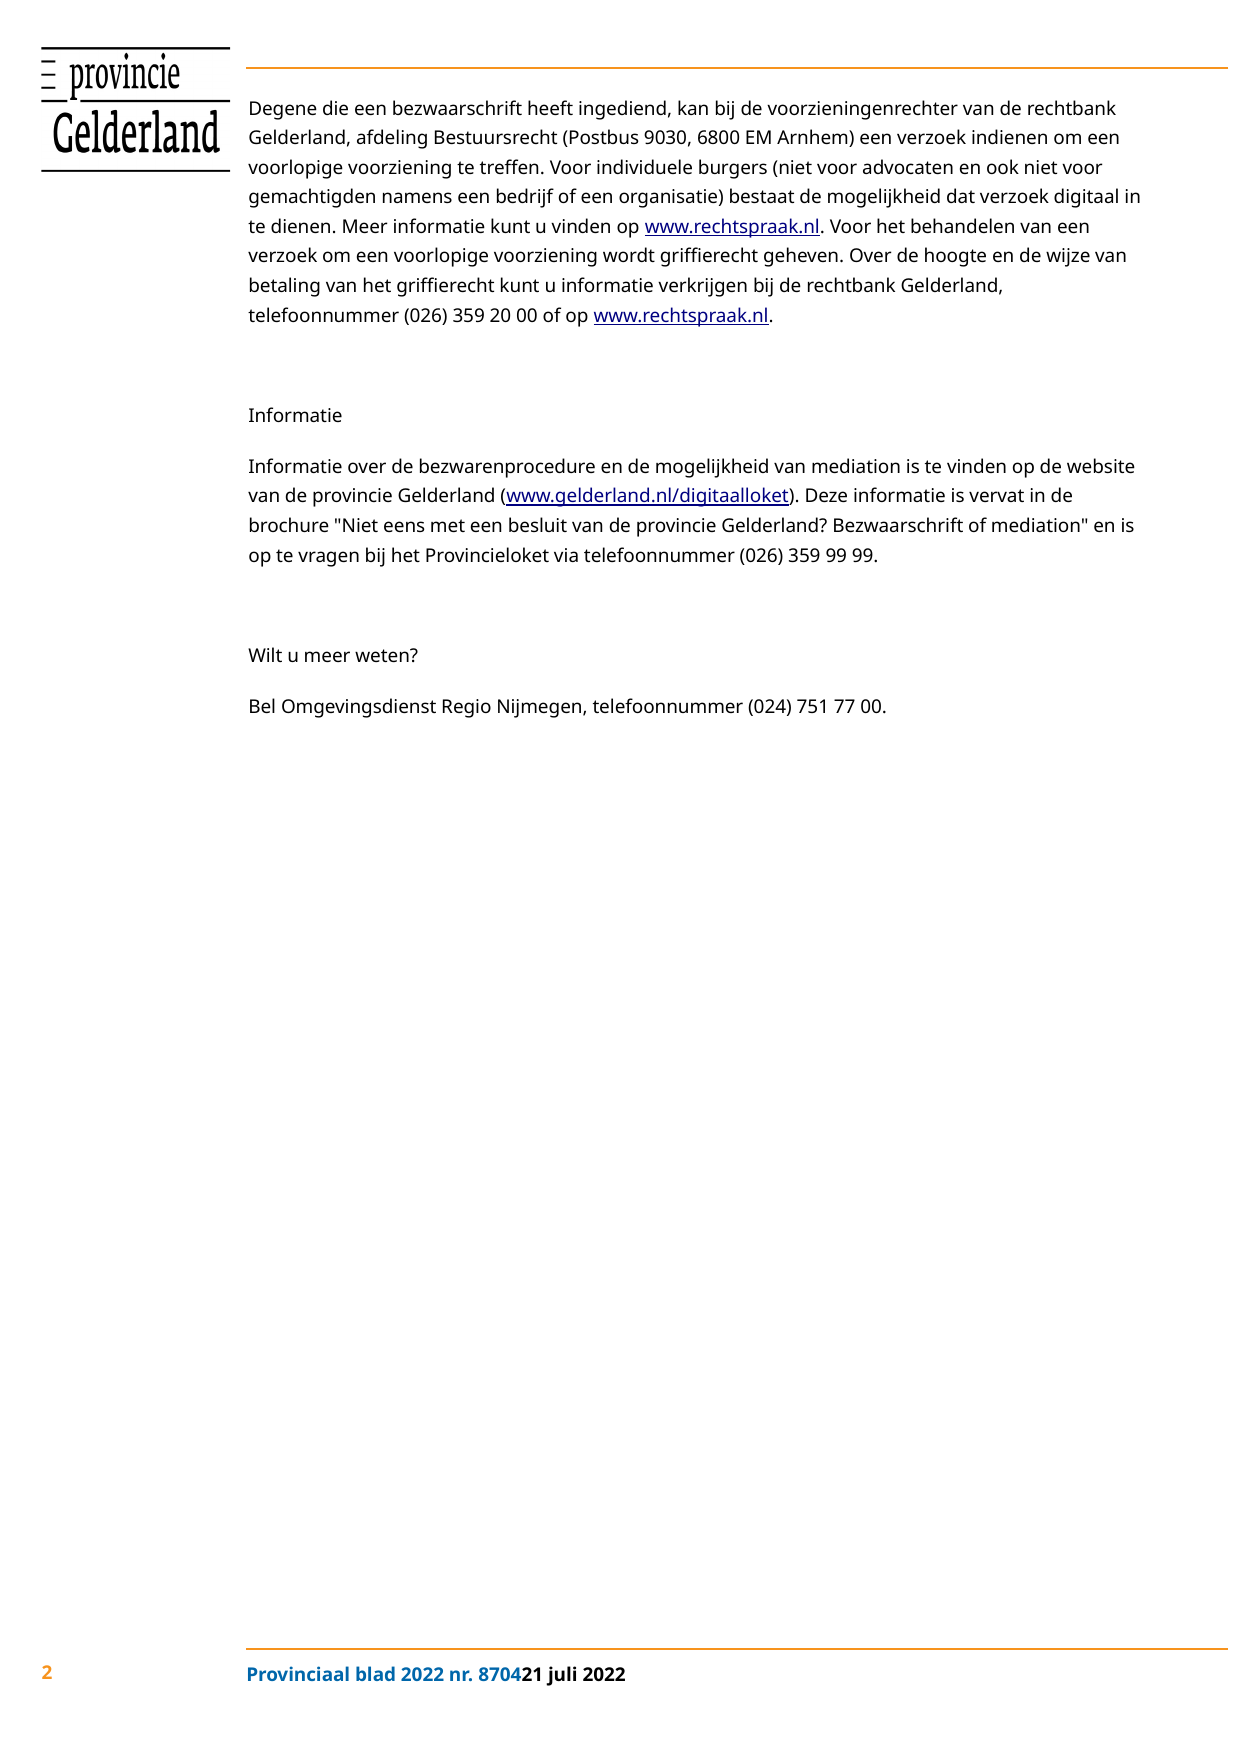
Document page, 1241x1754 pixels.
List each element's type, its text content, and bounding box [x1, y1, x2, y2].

text Degene die een bezwaarschrift heeft ingediend, kan bij de voorzieningenrechter van de rechtbank Gelderland, afdeling Bestuursrecht (Postbus 9030, 6800 EM Arnhem) een verzoek indienen om een voorlopige voorziening te treffen. Voor individuele burgers (niet voor advocaten en ook niet voor gemachtigden namens een bedrijf of een organisatie) bestaat de mogelijkheid dat verzoek digitaal in te dienen. Meer informatie kunt u vinden op www.rechtspraak.nl. Voor het behandelen van een verzoek om een voorlopige voorziening wordt griffierecht geheven. Over de hoogte en de wijze van betaling van het griffierecht kunt u informatie verkrijgen bij de rechtbank Gelderland, telefoonnummer (026) 359 20 00 of op www.rechtspraak.nl. [248, 95, 1152, 328]
text Bel Omgevingsdienst Regio Nijmegen, telefoonnummer (024) 751 77 00. [248, 693, 1152, 719]
text Informatie [248, 403, 1152, 428]
picture [41, 47, 231, 172]
text Wilt u meer weten? [248, 643, 1152, 668]
text Informatie over de bezwarenprocedure en de mogelijkheid van mediation is te vinden op de website van de provincie Gelderland (www.gelderland.nl/digitaalloket). Deze informatie is vervat in de brochure "Niet eens met een besluit van de provincie Gelderland? Bezwaarschrift of mediation" en is op te vragen bij het Provincieloket via telefoonnummer (026) 359 99 99. [248, 453, 1152, 568]
